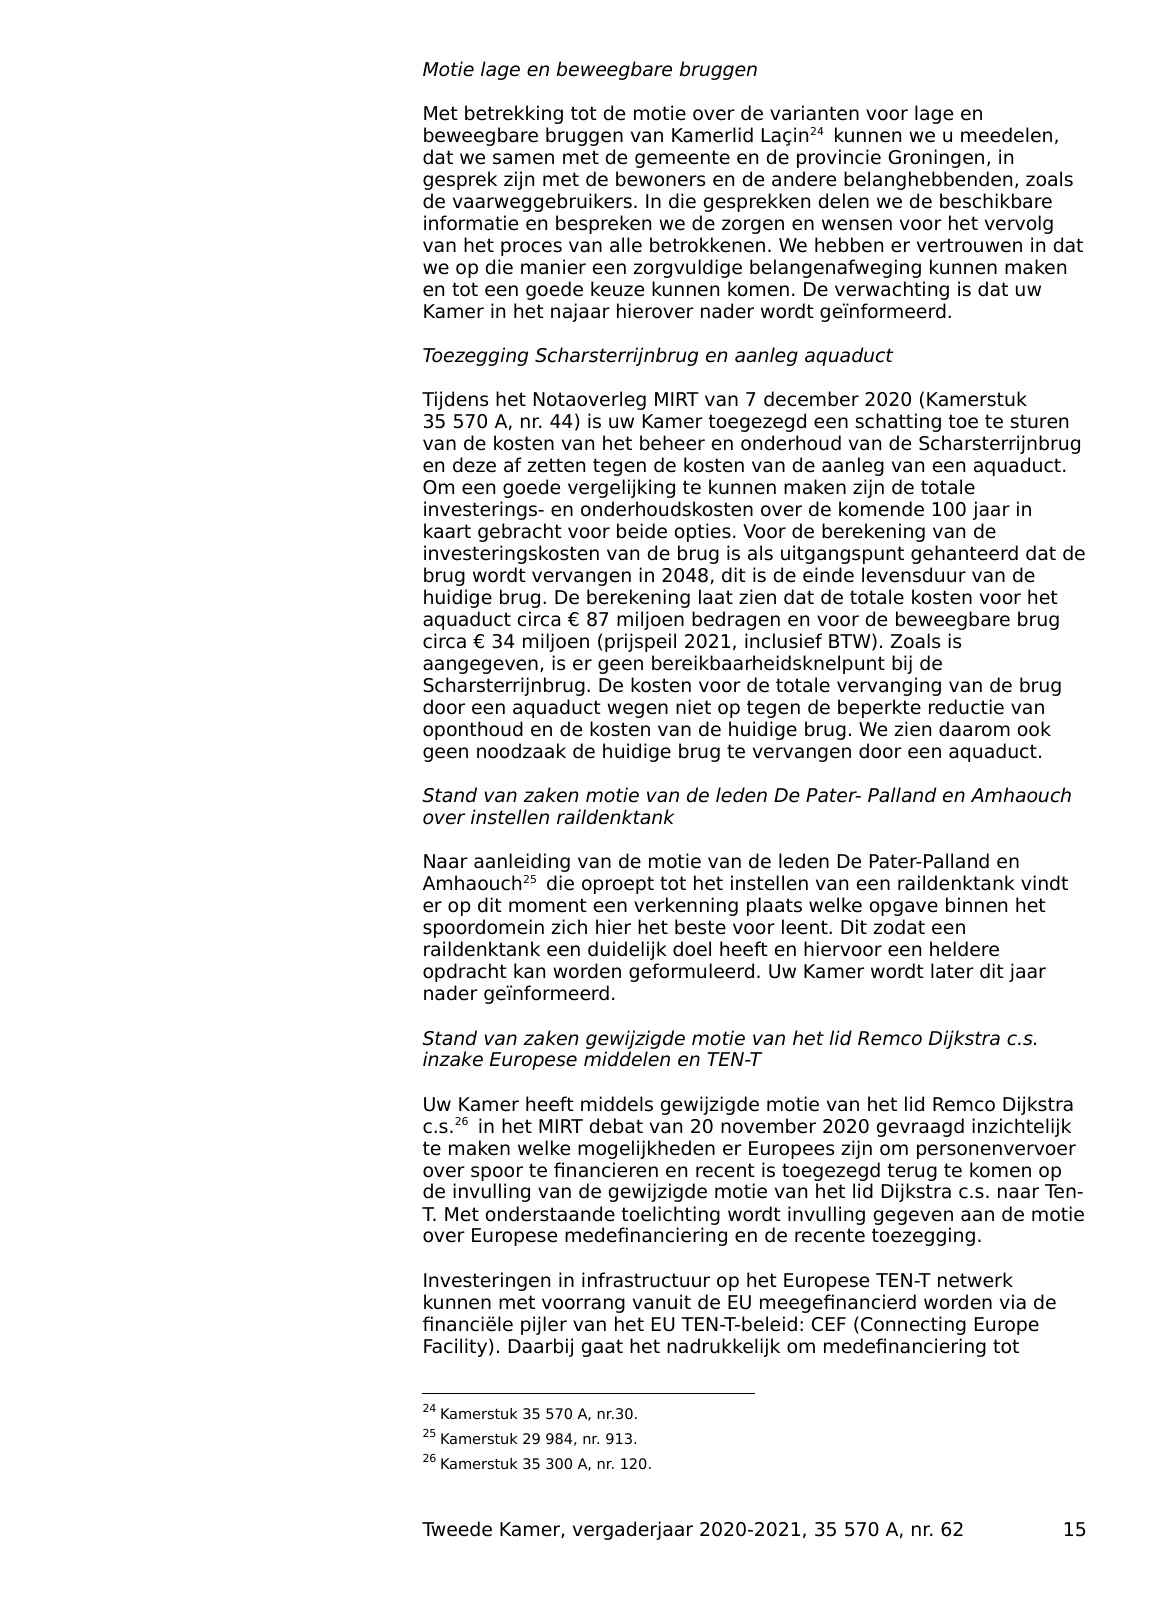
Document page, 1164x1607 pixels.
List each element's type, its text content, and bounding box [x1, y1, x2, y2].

text Met betrekking tot de motie over de varianten voor lage en beweegbare bruggen van Kamerlid Laçin kunnen we u meedelen, dat we samen met de gemeente en de provincie Groningen, in gesprek zijn met de bewoners en de andere belanghebbenden, zoals de vaarweggebruikers. In die gesprekken delen we de beschikbare informatie en bespreken we de zorgen en wensen voor het vervolg van het proces van alle betrokkenen. We hebben er vertrouwen in dat we op die manier een zorgvuldige belangenafweging kunnen maken en tot een goede keuze kunnen komen. De verwachting is dat uw Kamer in het najaar hierover nader wordt geïnformeerd. [422, 103, 1087, 323]
text Uw Kamer heeft middels gewijzigde motie van het lid Remco Dijkstra c.s. in het MIRT debat van 20 november 2020 gevraagd inzichtelijk te maken welke mogelijkheden er Europees zijn om personenvervoer over spoor te financieren en recent is toegezegd terug te komen op de invulling van de gewijzigde motie van het lid Dijkstra c.s. naar Ten-T. Met onderstaande toelichting wordt invulling gegeven aan de motie over Europese medefinanciering en de recente toezegging. [422, 1093, 1087, 1247]
text Kamerstuk 35 570 A, nr.30. [422, 1402, 1087, 1424]
text Naar aanleiding van de motie van de leden De Pater-Palland en Amhaouch die oproept tot het instellen van een raildenktank vindt er op dit moment een verkenning plaats welke opgave binnen het spoordomein zich hier het beste voor leent. Dit zodat een raildenktank een duidelijk doel heeft en hiervoor een heldere opdracht kan worden geformuleerd. Uw Kamer wordt later dit jaar nader geïnformeerd. [422, 851, 1087, 1005]
text Kamerstuk 29 984, nr. 913. [422, 1427, 1087, 1449]
subtitle Motie lage en beweegbare bruggen [422, 59, 1087, 81]
text Kamerstuk 35 300 A, nr. 120. [422, 1452, 1087, 1474]
subtitle Stand van zaken gewijzigde motie van het lid Remco Dijkstra c.s. inzake Europese middelen en TEN-T [422, 1027, 1087, 1071]
subtitle Toezegging Scharsterrijnbrug en aanleg aquaduct [422, 345, 1087, 367]
text Tijdens het Notaoverleg MIRT van 7 december 2020 (Kamerstuk 35 570 A, nr. 44) is uw Kamer toegezegd een schatting toe te sturen van de kosten van het beheer en onderhoud van de Scharsterrijnbrug en deze af zetten tegen de kosten van de aanleg van een aquaduct. Om een goede vergelijking te kunnen maken zijn de totale investerings- en onderhoudskosten over de komende 100 jaar in kaart gebracht voor beide opties. Voor de berekening van de investeringskosten van de brug is als uitgangspunt gehanteerd dat de brug wordt vervangen in 2048, dit is de einde levensduur van de huidige brug. De berekening laat zien dat de totale kosten voor het aquaduct circa € 87 miljoen bedragen en voor de beweegbare brug circa € 34 miljoen (prijspeil 2021, inclusief BTW). Zoals is aangegeven, is er geen bereikbaarheidsknelpunt bij de Scharsterrijnbrug. De kosten voor de totale vervanging van de brug door een aquaduct wegen niet op tegen de beperkte reductie van oponthoud en de kosten van de huidige brug. We zien daarom ook geen noodzaak de huidige brug te vervangen door een aquaduct. [422, 389, 1087, 763]
subtitle Stand van zaken motie van de leden De Pater- Palland en Amhaouch over instellen raildenktank [422, 785, 1087, 829]
text Investeringen in infrastructuur op het Europese TEN-T netwerk kunnen met voorrang vanuit de EU meegefinancierd worden via de financiële pijler van het EU TEN-T-beleid: CEF (Connecting Europe Facility). Daarbij gaat het nadrukkelijk om medefinanciering tot [422, 1269, 1087, 1357]
